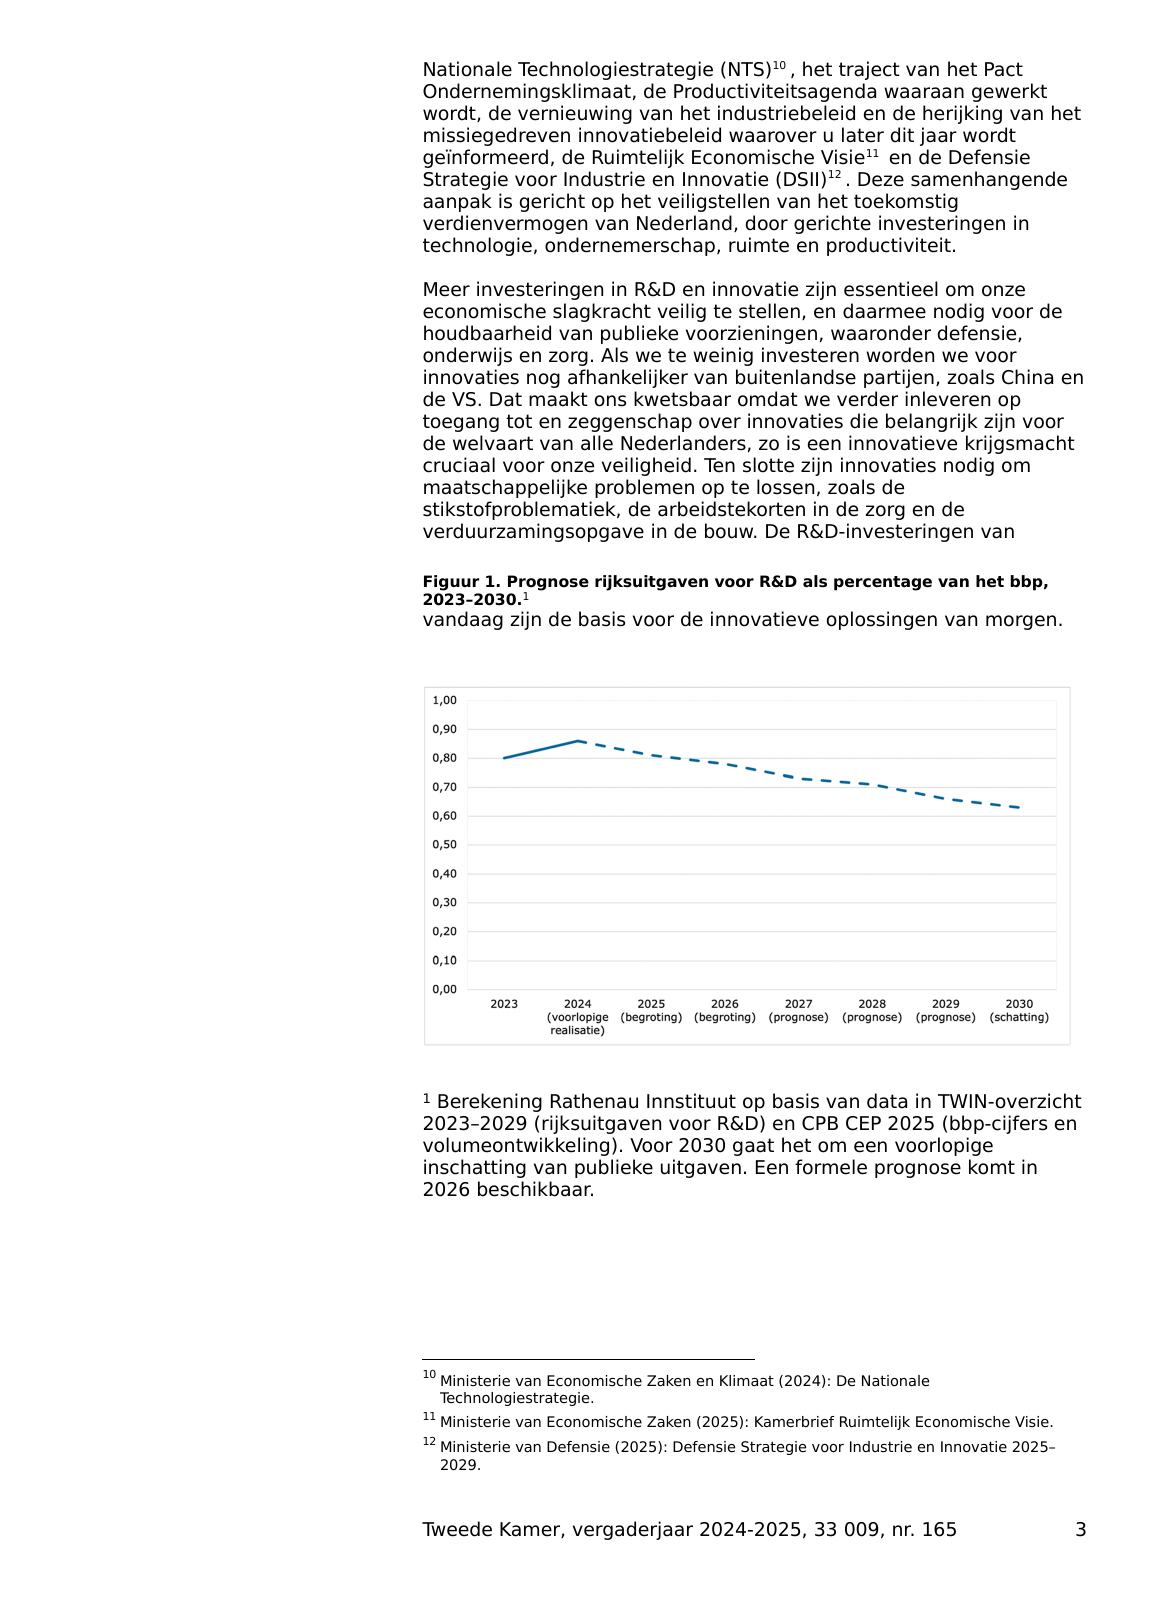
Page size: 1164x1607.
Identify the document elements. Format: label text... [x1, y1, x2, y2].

text 1 Berekening Rathenau Innstituut op basis van data in TWIN-overzicht 2023–2029 (rijksuitgaven voor R&D) en CPB CEP 2025 (bbp-cijfers en volumeontwikkeling). Voor 2030 gaat het om een voorlopige inschatting van publieke uitgaven. Een formele prognose komt in 2026 beschikbaar. [422, 1091, 1087, 1201]
picture [422, 686, 1072, 1047]
text Nationale Technologiestrategie (NTS), het traject van het Pact Ondernemingsklimaat, de Productiviteitsagenda waaraan gewerkt wordt, de vernieuwing van het industriebeleid en de herijking van het missiegedreven innovatiebeleid waarover u later dit jaar wordt geïnformeerd, de Ruimtelijk Economische Visie en de Defensie Strategie voor Industrie en Innovatie (DSII). Deze samenhangende aanpak is gericht op het veiligstellen van het toekomstig verdienvermogen van Nederland, door gerichte investeringen in technologie, ondernemerschap, ruimte en productiviteit. [422, 59, 1087, 257]
text Meer investeringen in R&D en innovatie zijn essentieel om onze economische slagkracht veilig te stellen, en daarmee nodig voor de houdbaarheid van publieke voorzieningen, waaronder defensie, onderwijs en zorg. Als we te weinig investeren worden we voor innovaties nog afhankelijker van buitenlandse partijen, zoals China en de VS. Dat maakt ons kwetsbaar omdat we verder inleveren op toegang tot en zeggenschap over innovaties die belangrijk zijn voor de welvaart van alle Nederlanders, zo is een innovatieve krijgsmacht cruciaal voor onze veiligheid. Ten slotte zijn innovaties nodig om maatschappelijke problemen op te lossen, zoals de stikstofproblematiek, de arbeidstekorten in de zorg en de verduurzamingsopgave in de bouw. De R&D-investeringen van vandaag zijn de basis voor de innovatieve oplossingen van morgen. [422, 279, 1087, 631]
text Ministerie van Economische Zaken en Klimaat (2024): De Nationale Technologiestrategie. [422, 1368, 1087, 1407]
text Figuur 1. Prognose rijksuitgaven voor R&D als percentage van het bbp, 2023–2030.1 [422, 573, 1072, 609]
text Ministerie van Economische Zaken (2025): Kamerbrief Ruimtelijk Economische Visie. [422, 1410, 1087, 1432]
text Ministerie van Defensie (2025): Defensie Strategie voor Industrie en Innovatie 2025–2029. [422, 1435, 1087, 1474]
